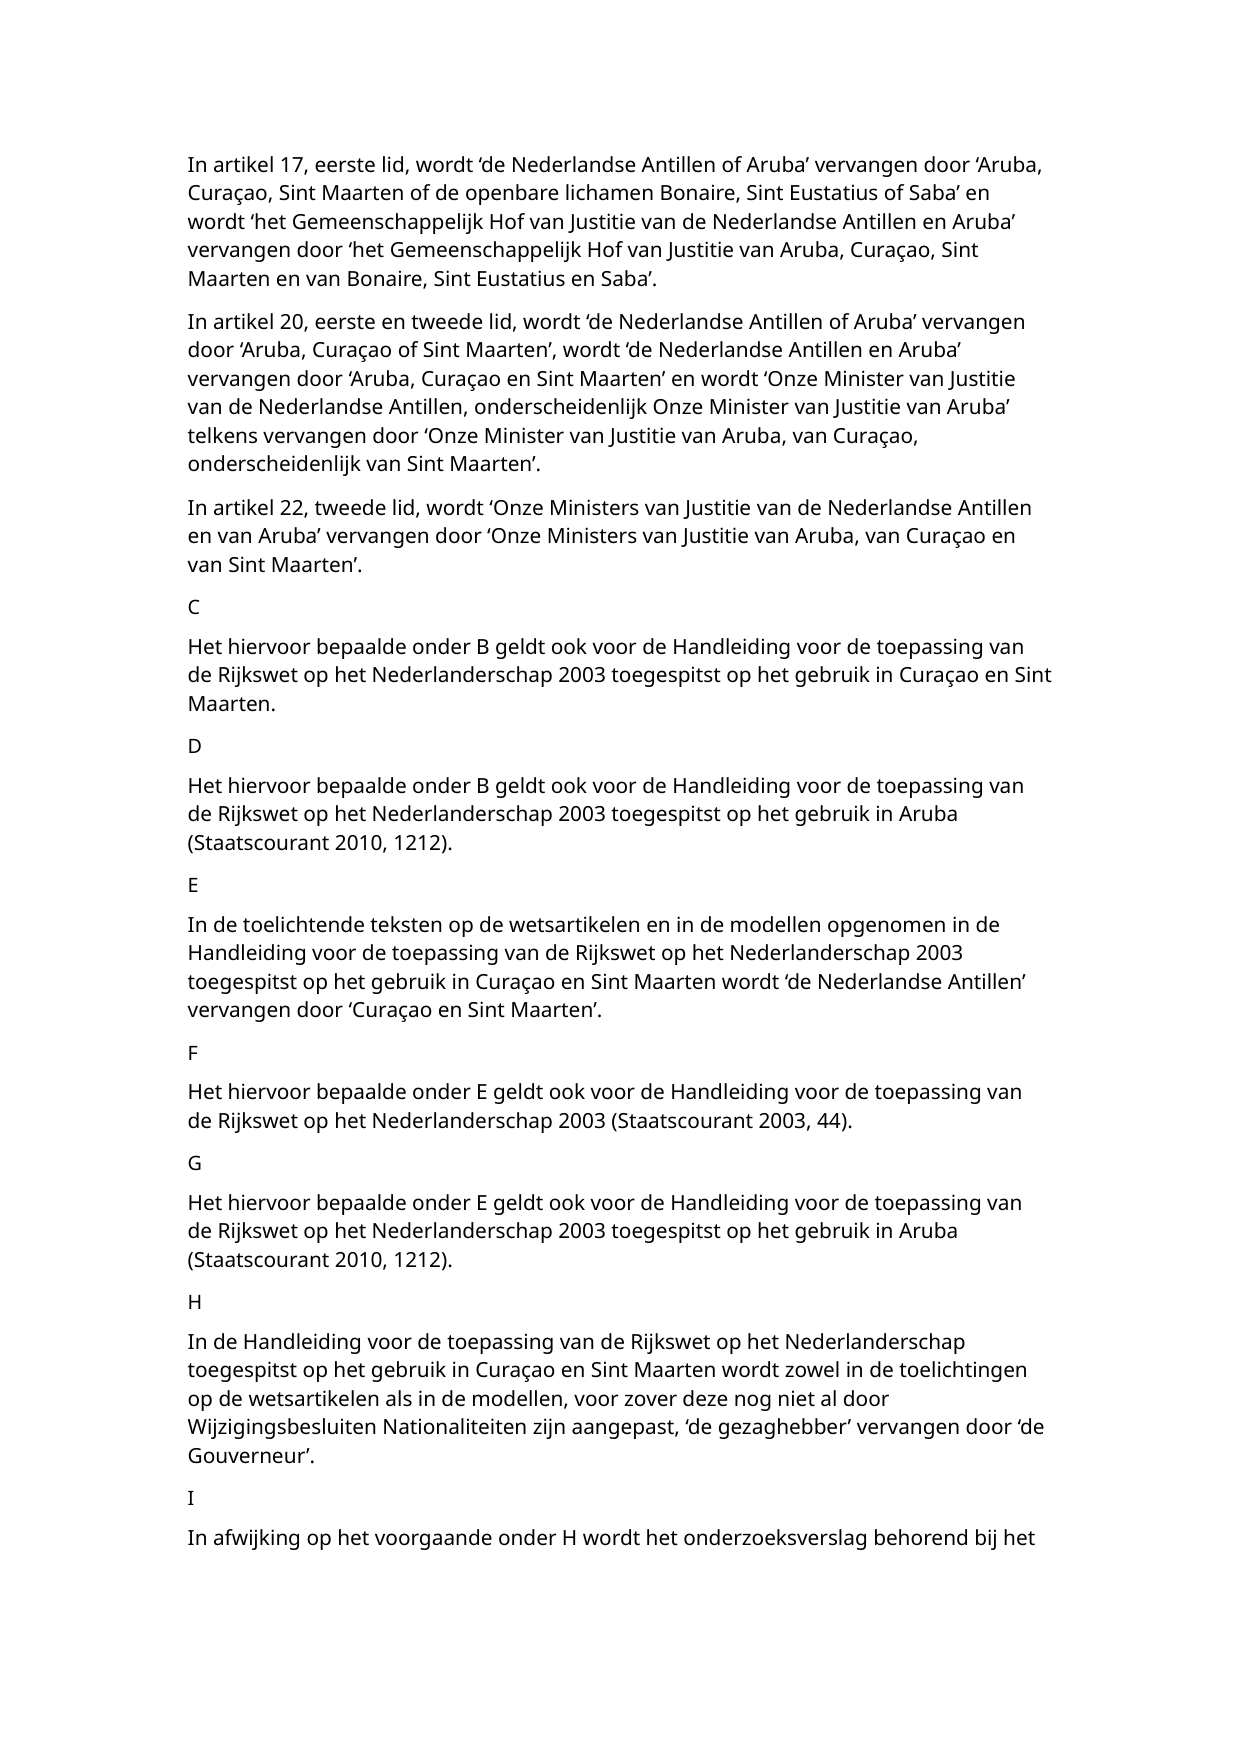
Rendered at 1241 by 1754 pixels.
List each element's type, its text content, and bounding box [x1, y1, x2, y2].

text In artikel 17, eerste lid, wordt ‘de Nederlandse Antillen of Aruba’ vervangen door ‘Aruba, Curaçao, Sint Maarten of de openbare lichamen Bonaire, Sint Eustatius of Saba’ en wordt ‘het Gemeenschappelijk Hof van Justitie van de Nederlandse Antillen en Aruba’ vervangen door ‘het Gemeenschappelijk Hof van Justitie van Aruba, Curaçao, Sint Maarten en van Bonaire, Sint Eustatius en Saba’. [187, 150, 1053, 292]
text Het hiervoor bepaalde onder E geldt ook voor de Handleiding voor de toepassing van de Rijkswet op het Nederlanderschap 2003 (Staatscourant 2003, 44). [187, 1077, 1053, 1134]
text G [187, 1149, 1053, 1176]
text I [187, 1484, 1053, 1511]
text Het hiervoor bepaalde onder B geldt ook voor de Handleiding voor de toepassing van de Rijkswet op het Nederlanderschap 2003 toegespitst op het gebruik in Aruba (Staatscourant 2010, 1212). [187, 771, 1053, 856]
text In artikel 20, eerste en tweede lid, wordt ‘de Nederlandse Antillen of Aruba’ vervangen door ‘Aruba, Curaçao of Sint Maarten’, wordt ‘de Nederlandse Antillen en Aruba’ vervangen door ‘Aruba, Curaçao en Sint Maarten’ en wordt ‘Onze Minister van Justitie van de Nederlandse Antillen, onderscheidenlijk Onze Minister van Justitie van Aruba’ telkens vervangen door ‘Onze Minister van Justitie van Aruba, van Curaçao, onderscheidenlijk van Sint Maarten’. [187, 307, 1053, 478]
text In de toelichtende teksten op de wetsartikelen en in de modellen opgenomen in de Handleiding voor de toepassing van de Rijkswet op het Nederlanderschap 2003 toegespitst op het gebruik in Curaçao en Sint Maarten wordt ‘de Nederlandse Antillen’ vervangen door ‘Curaçao en Sint Maarten’. [187, 910, 1053, 1024]
text H [187, 1288, 1053, 1315]
text In de Handleiding voor de toepassing van de Rijkswet op het Nederlanderschap toegespitst op het gebruik in Curaçao en Sint Maarten wordt zowel in de toelichtingen op de wetsartikelen als in de modellen, voor zover deze nog niet al door Wijzigingsbesluiten Nationaliteiten zijn aangepast, ‘de gezaghebber’ vervangen door ‘de Gouverneur’. [187, 1327, 1053, 1469]
text F [187, 1039, 1053, 1066]
text Het hiervoor bepaalde onder B geldt ook voor de Handleiding voor de toepassing van de Rijkswet op het Nederlanderschap 2003 toegespitst op het gebruik in Curaçao en Sint Maarten. [187, 632, 1053, 717]
text C [187, 593, 1053, 620]
text In artikel 22, tweede lid, wordt ‘Onze Ministers van Justitie van de Nederlandse Antillen en van Aruba’ vervangen door ‘Onze Ministers van Justitie van Aruba, van Curaçao en van Sint Maarten’. [187, 493, 1053, 578]
text E [187, 871, 1053, 898]
text D [187, 732, 1053, 759]
text Het hiervoor bepaalde onder E geldt ook voor de Handleiding voor de toepassing van de Rijkswet op het Nederlanderschap 2003 toegespitst op het gebruik in Aruba (Staatscourant 2010, 1212). [187, 1188, 1053, 1273]
text In afwijking op het voorgaande onder H wordt het onderzoeksverslag behorend bij het [187, 1523, 1053, 1552]
